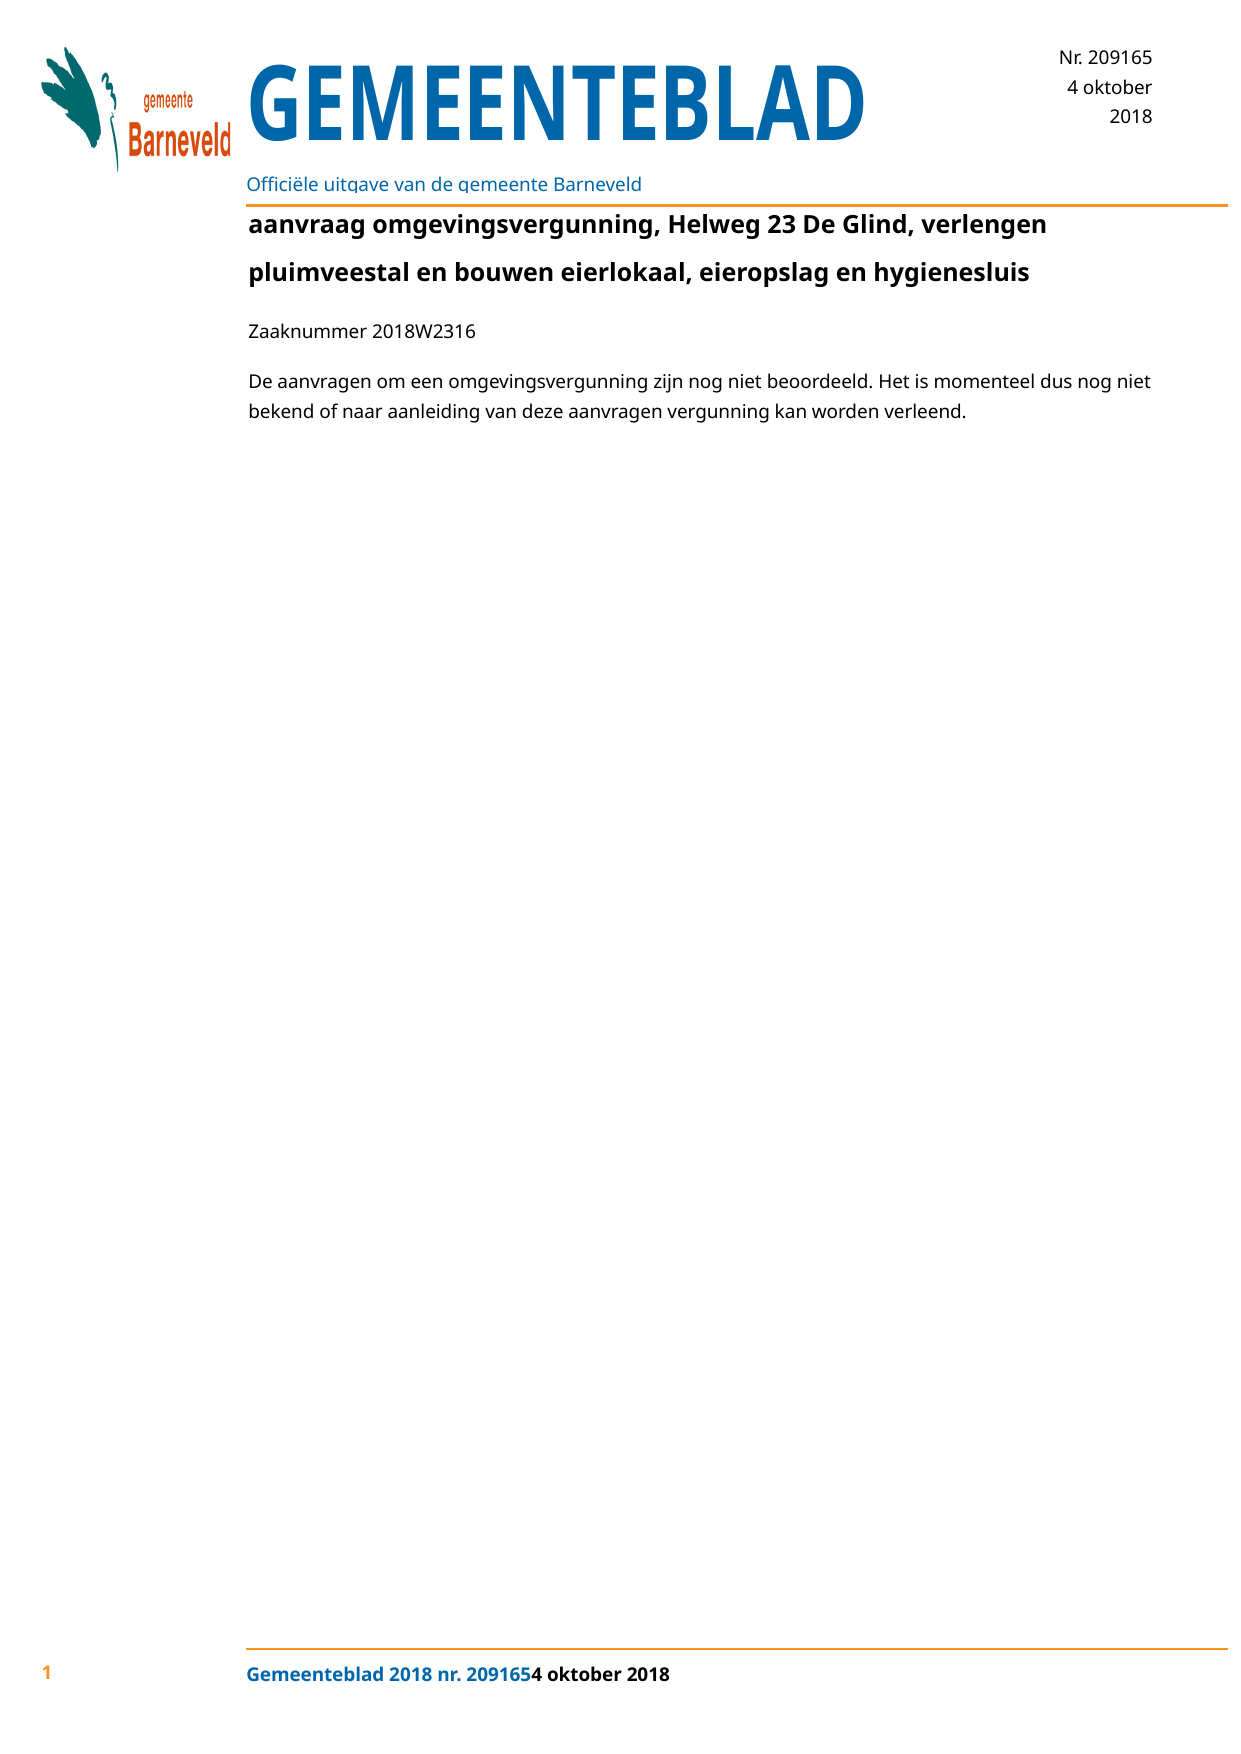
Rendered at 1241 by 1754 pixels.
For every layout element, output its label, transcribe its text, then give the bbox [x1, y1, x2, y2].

picture [41, 47, 231, 172]
text De aanvragen om een omgevingsvergunning zijn nog niet beoordeeld. Het is momenteel dus nog niet bekend of naar aanleiding van deze aanvragen vergunning kan worden verleend. [248, 368, 1152, 424]
text aanvraag omgevingsvergunning, Helweg 23 De Glind, verlengen pluimveestal en bouwen eierlokaal, eieropslag en hygienesluis [248, 207, 1152, 288]
text Zaaknummer 2018W2316 [248, 318, 1152, 344]
